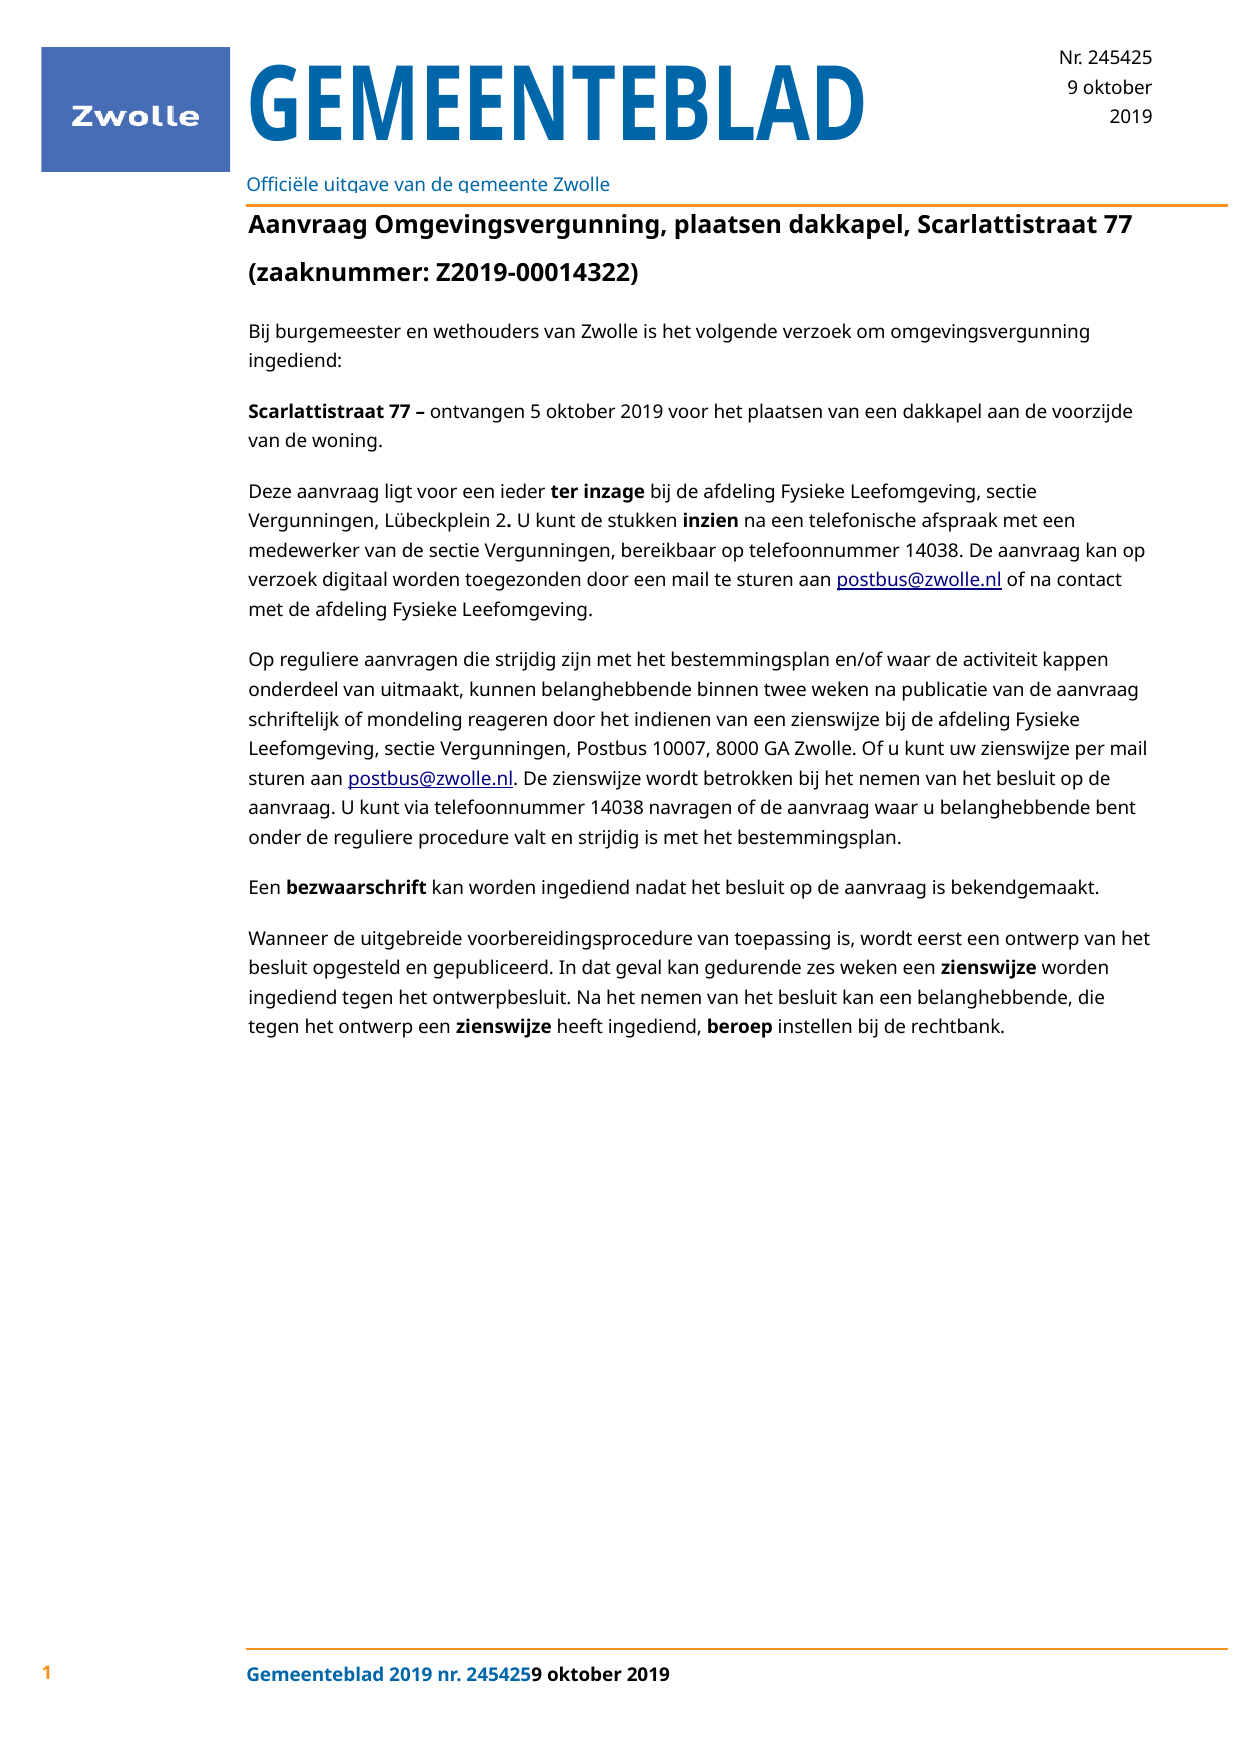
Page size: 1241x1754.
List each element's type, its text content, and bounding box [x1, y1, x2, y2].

text Scarlattistraat 77 – ontvangen 5 oktober 2019 voor het plaatsen van een dakkapel aan de voorzijde van de woning. [248, 398, 1152, 453]
text Een bezwaarschrift kan worden ingediend nadat het besluit op de aanvraag is bekendgemaakt. [248, 874, 1152, 900]
text Wanneer de uitgebreide voorbereidingsprocedure van toepassing is, wordt eerst een ontwerp van het besluit opgesteld en gepubliceerd. In dat geval kan gedurende zes weken een zienswijze worden ingediend tegen het ontwerpbesluit. Na het nemen van het besluit kan een belanghebbende, die tegen het ontwerp een zienswijze heeft ingediend, beroep instellen bij de rechtbank. [248, 925, 1152, 1039]
text Bij burgemeester en wethouders van Zwolle is het volgende verzoek om omgevingsvergunning ingediend: [248, 318, 1152, 373]
picture [41, 47, 231, 172]
text Op reguliere aanvragen die strijdig zijn met het bestemmingsplan en/of waar de activiteit kappen onderdeel van uitmaakt, kunnen belanghebbende binnen twee weken na publicatie van de aanvraag schriftelijk of mondeling reageren door het indienen van een zienswijze bij de afdeling Fysieke Leefomgeving, sectie Vergunningen, Postbus 10007, 8000 GA Zwolle. Of u kunt uw zienswijze per mail sturen aan postbus@zwolle.nl. De zienswijze wordt betrokken bij het nemen van het besluit op de aanvraag. U kunt via telefoonnummer 14038 navragen of de aanvraag waar u belanghebbende bent onder de reguliere procedure valt en strijdig is met het bestemmingsplan. [248, 647, 1152, 850]
text Deze aanvraag ligt voor een ieder ter inzage bij de afdeling Fysieke Leefomgeving, sectie Vergunningen, Lübeckplein 2. U kunt de stukken inzien na een telefonische afspraak met een medewerker van de sectie Vergunningen, bereikbaar op telefoonnummer 14038. De aanvraag kan op verzoek digitaal worden toegezonden door een mail te sturen aan postbus@zwolle.nl of na contact met de afdeling Fysieke Leefomgeving. [248, 478, 1152, 622]
text Aanvraag Omgevingsvergunning, plaatsen dakkapel, Scarlattistraat 77 (zaaknummer: Z2019-00014322) [248, 207, 1152, 288]
